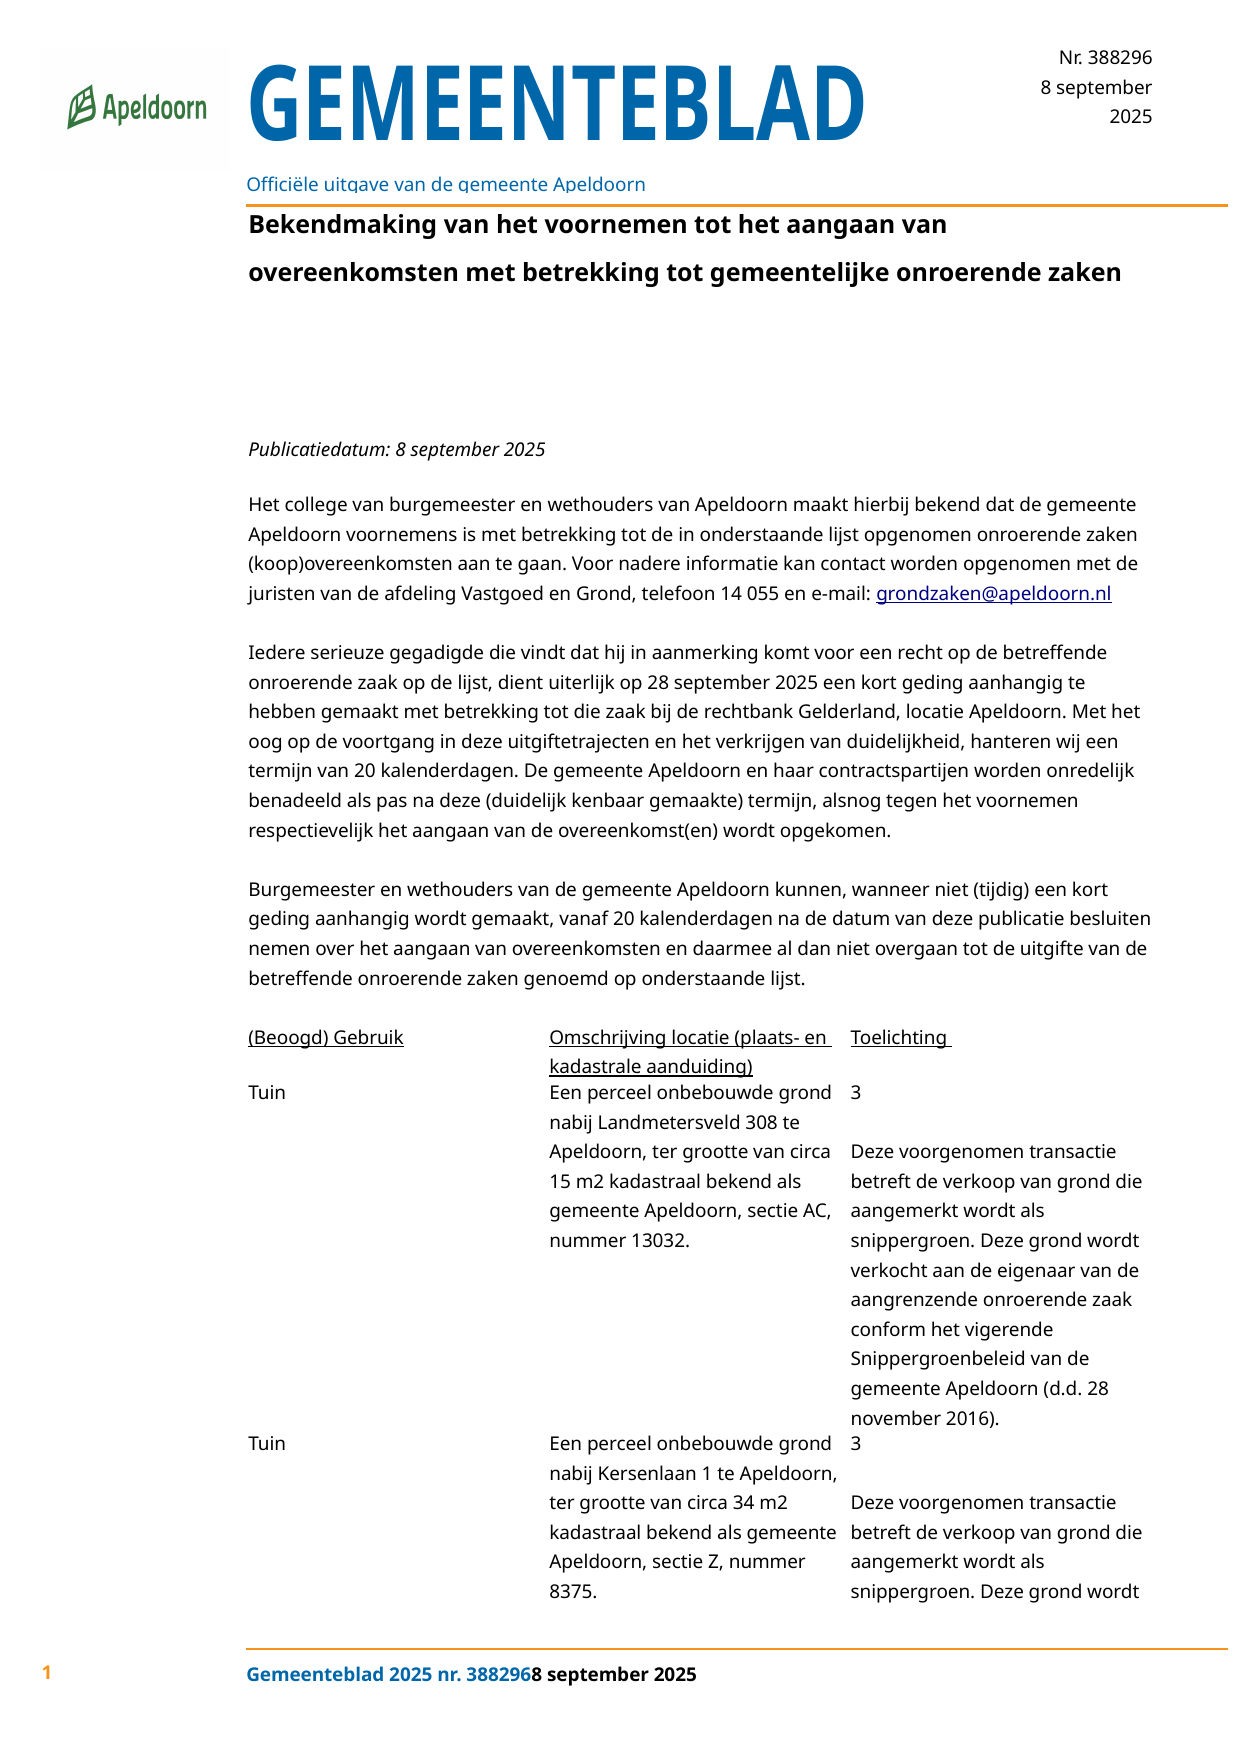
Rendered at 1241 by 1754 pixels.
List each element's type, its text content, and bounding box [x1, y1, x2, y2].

text Het college van burgemeester en wethouders van Apeldoorn maakt hierbij bekend dat de gemeente Apeldoorn voornemens is met betrekking tot de in onderstaande lijst opgenomen onroerende zaken (koop)overeenkomsten aan te gaan. Voor nadere informatie kan contact worden opgenomen met de juristen van de afdeling Vastgoed en Grond, telefoon 14 055 en e-mail: grondzaken@apeldoorn.nl [248, 491, 1152, 606]
table_header Toelichting [850, 1024, 1152, 1079]
table_cell Een perceel onbebouwde grond nabij Kersenlaan 1 te Apeldoorn, ter grootte van circa 34 m2 kadastraal bekend als gemeente Apeldoorn, sectie Z, nummer 8375. [549, 1430, 850, 1604]
text Iedere serieuze gegadigde die vindt dat hij in aanmerking komt voor een recht op de betreffende onroerende zaak op de lijst, dient uiterlijk op 28 september 2025 een kort geding aanhangig te hebben gemaakt met betrekking tot die zaak bij de rechtbank Gelderland, locatie Apeldoorn. Met het oog op de voortgang in deze uitgiftetrajecten en het verkrijgen van duidelijkheid, hanteren wij een termijn van 20 kalenderdagen. De gemeente Apeldoorn en haar contractspartijen worden onredelijk benadeeld als pas na deze (duidelijk kenbaar gemaakte) termijn, alsnog tegen het voornemen respectievelijk het aangaan van de overeenkomst(en) wordt opgekomen. [248, 639, 1152, 842]
picture [41, 47, 231, 172]
table_header Omschrijving locatie (plaats- en kadastrale aanduiding) [549, 1024, 850, 1079]
table_cell 3 Deze voorgenomen transactie betreft de verkoop van grond die aangemerkt wordt als snippergroen. Deze grond wordt verkocht aan de eigenaar van de aangrenzende onroerende zaak conform het vigerende Snippergroenbeleid van de gemeente Apeldoorn (d.d. 28 november 2016). [850, 1079, 1152, 1430]
table_header (Beoogd) Gebruik [248, 1024, 549, 1079]
text Burgemeester en wethouders van de gemeente Apeldoorn kunnen, wanneer niet (tijdig) een kort geding aanhangig wordt gemaakt, vanaf 20 kalenderdagen na de datum van deze publicatie besluiten nemen over het aangaan van overeenkomsten en daarmee al dan niet overgaan tot de uitgifte van de betreffende onroerende zaken genoemd op onderstaande lijst. [248, 876, 1152, 990]
text Bekendmaking van het voornemen tot het aangaan van overeenkomsten met betrekking tot gemeentelijke onroerende zaken [248, 207, 1152, 288]
text Publicatiedatum: 8 september 2025 [248, 436, 1152, 462]
table_cell Tuin [248, 1079, 549, 1430]
table_cell Tuin [248, 1430, 549, 1604]
table_cell 3 Deze voorgenomen transactie betreft de verkoop van grond die aangemerkt wordt als snippergroen. Deze grond wordt [850, 1430, 1152, 1604]
table_cell Een perceel onbebouwde grond nabij Landmetersveld 308 te Apeldoorn, ter grootte van circa 15 m2 kadastraal bekend als gemeente Apeldoorn, sectie AC, nummer 13032. [549, 1079, 850, 1430]
